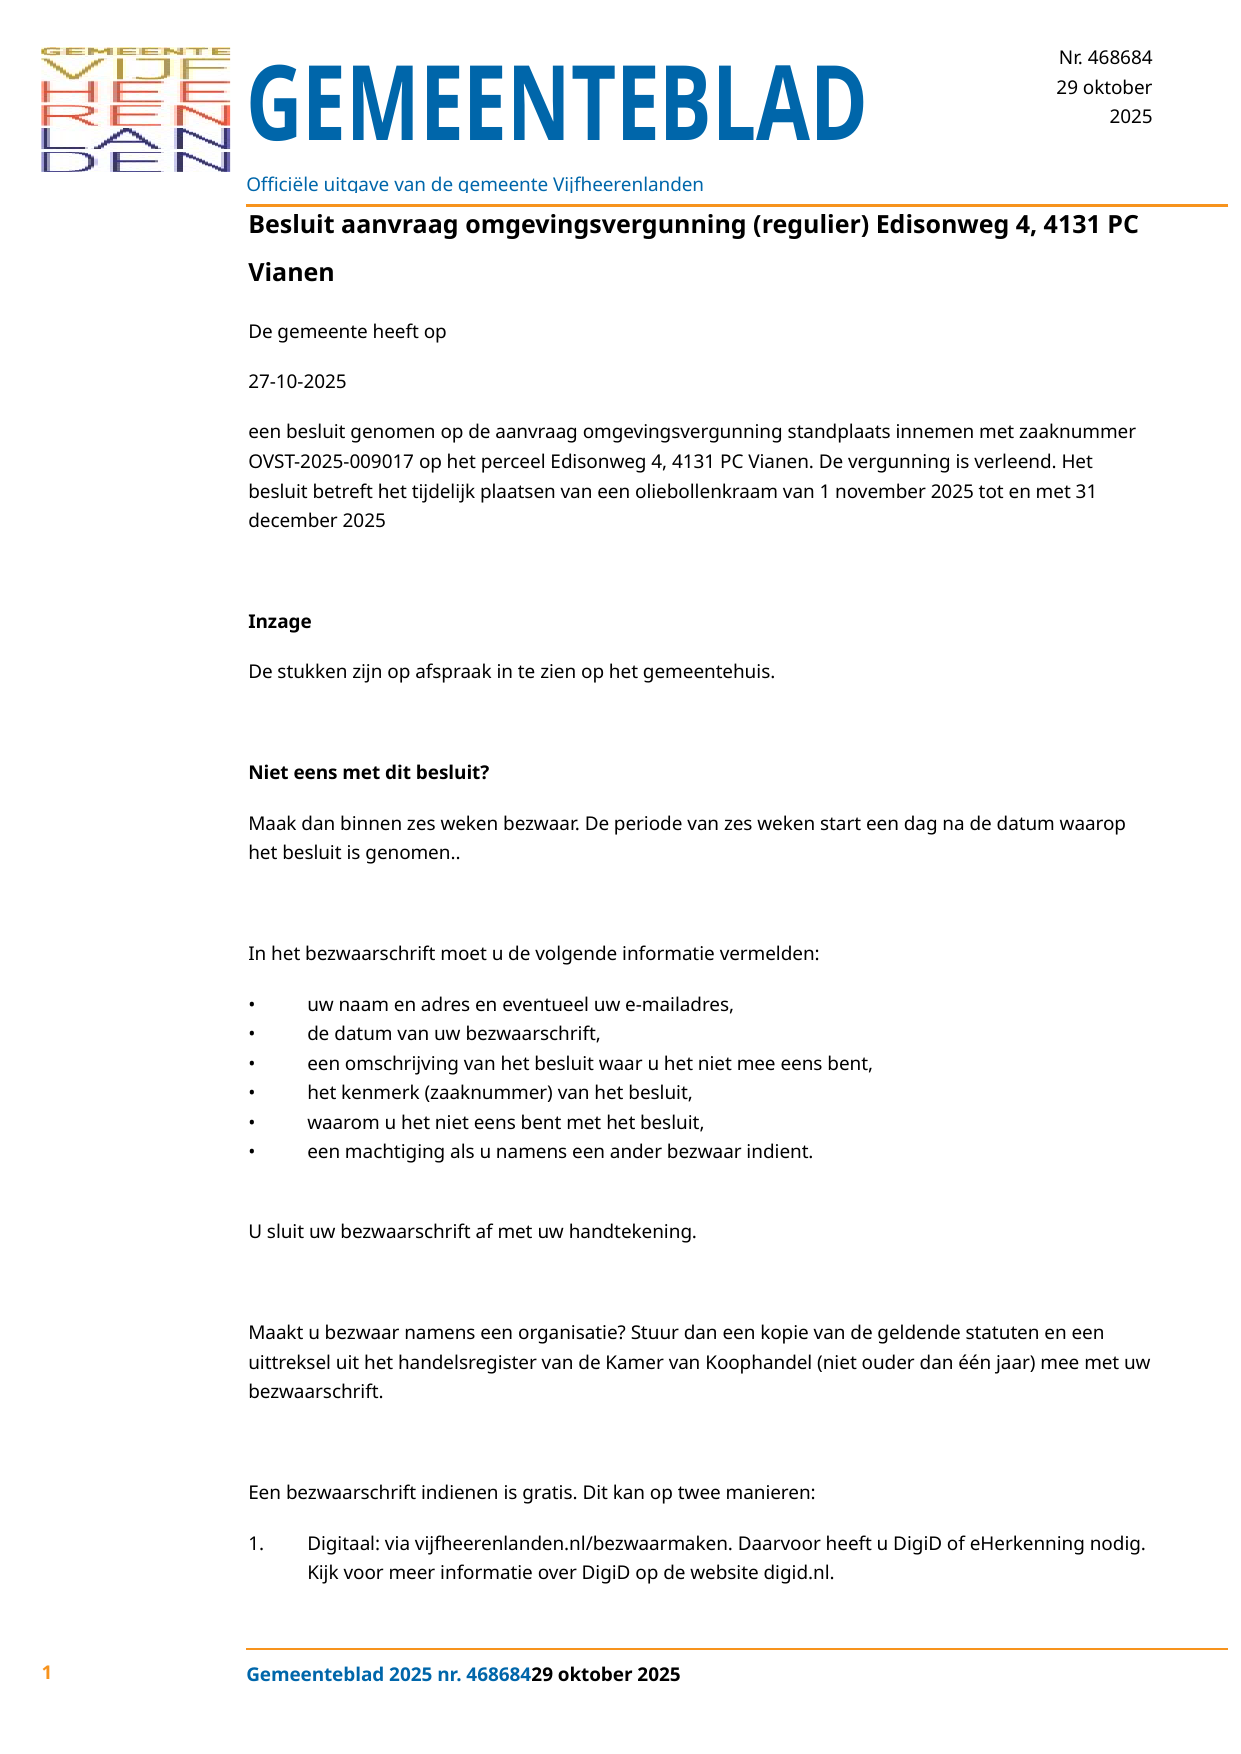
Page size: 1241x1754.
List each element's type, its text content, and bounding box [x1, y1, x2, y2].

text Maakt u bezwaar namens een organisatie? Stuur dan een kopie van de geldende statuten en een uittreksel uit het handelsregister van de Kamer van Koophandel (niet ouder dan één jaar) mee met uw bezwaarschrift. [248, 1319, 1152, 1404]
text een besluit genomen op de aanvraag omgevingsvergunning standplaats innemen met zaaknummer OVST-2025-009017 op het perceel Edisonweg 4, 4131 PC Vianen. De vergunning is verleend. Het besluit betreft het tijdelijk plaatsen van een oliebollenkraam van 1 november 2025 tot en met 31 december 2025 [248, 419, 1152, 533]
list het kenmerk (zaaknummer) van het besluit, [248, 1079, 1152, 1105]
text Niet eens met dit besluit? [248, 759, 1152, 785]
text Maak dan binnen zes weken bezwaar. De periode van zes weken start een dag na de datum waarop het besluit is genomen.. [248, 810, 1152, 865]
text Inzage [248, 608, 1152, 634]
text In het bezwaarschrift moet u de volgende informatie vermelden: [248, 940, 1152, 966]
picture [41, 47, 231, 172]
list de datum van uw bezwaarschrift, [248, 1020, 1152, 1046]
text 27-10-2025 [248, 368, 1152, 394]
list Digitaal: via vijfheerenlanden.nl/bezwaarmaken. Daarvoor heeft u DigiD of eHerkenning nodig. Kijk voor meer informatie over DigiD op de website digid.nl. [248, 1530, 1152, 1585]
text U sluit uw bezwaarschrift af met uw handtekening. [248, 1219, 1152, 1244]
text Besluit aanvraag omgevingsvergunning (regulier) Edisonweg 4, 4131 PC Vianen [248, 207, 1152, 288]
text De stukken zijn op afspraak in te zien op het gemeentehuis. [248, 659, 1152, 684]
text De gemeente heeft op [248, 318, 1152, 344]
list een machtiging als u namens een ander bezwaar indient. [248, 1139, 1152, 1164]
list een omschrijving van het besluit waar u het niet mee eens bent, [248, 1050, 1152, 1076]
text Een bezwaarschrift indienen is gratis. Dit kan op twee manieren: [248, 1479, 1152, 1505]
list waarom u het niet eens bent met het besluit, [248, 1109, 1152, 1135]
list uw naam en adres en eventueel uw e-mailadres, [248, 991, 1152, 1017]
